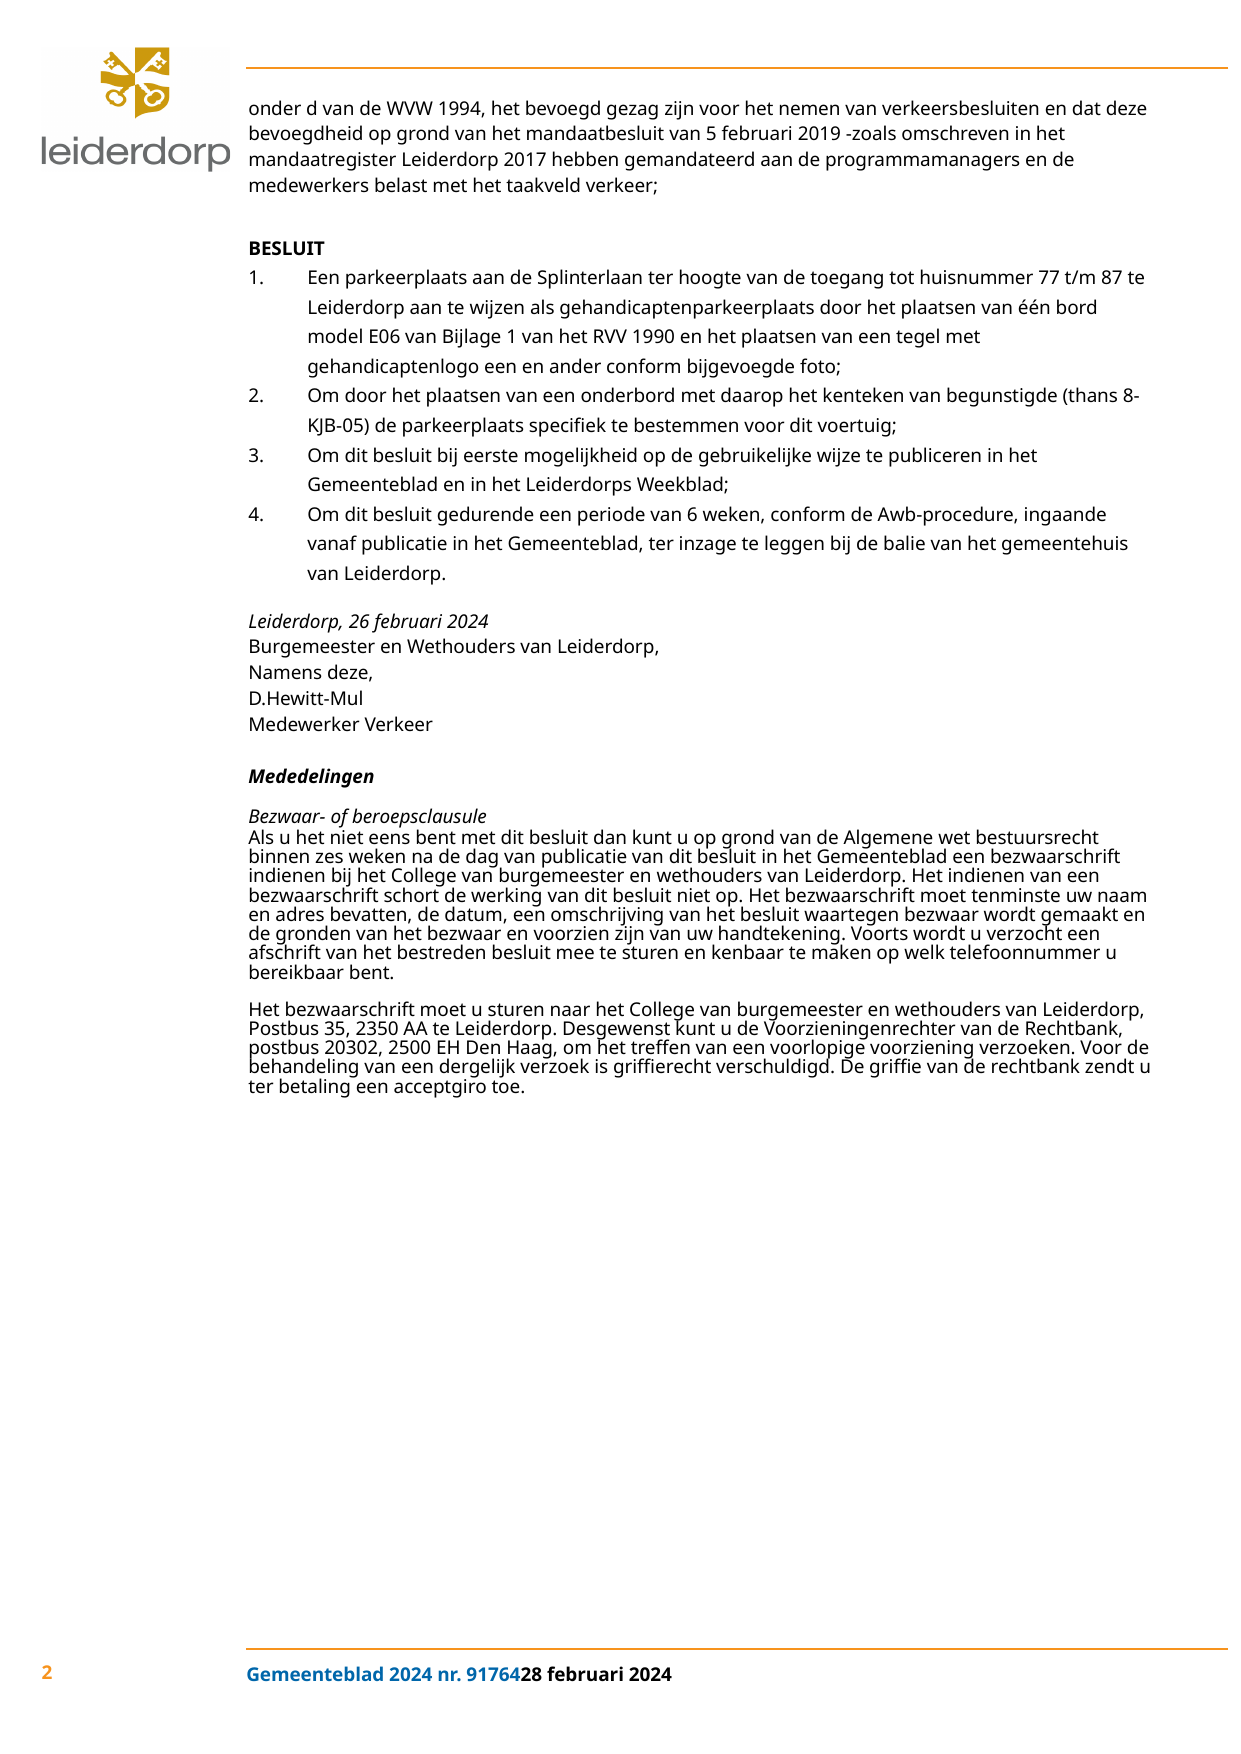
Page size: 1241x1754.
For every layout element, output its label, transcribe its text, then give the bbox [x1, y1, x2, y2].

list Een parkeerplaats aan de Splinterlaan ter hoogte van de toegang tot huisnummer 77 t/m 87 te Leiderdorp aan te wijzen als gehandicaptenparkeerplaats door het plaatsen van één bord model E06 van Bijlage 1 van het RVV 1990 en het plaatsen van een tegel met gehandicaptenlogo een en ander conform bijgevoegde foto; [248, 264, 1152, 379]
list Om dit besluit bij eerste mogelijkheid op de gebruikelijke wijze te publiceren in het Gemeenteblad en in het Leiderdorps Weekblad; [248, 442, 1152, 497]
text Bezwaar- of beroepsclausule [248, 803, 1152, 829]
text Medewerker Verkeer [248, 711, 1152, 737]
text Burgemeester en Wethouders van Leiderdorp, [248, 634, 1152, 659]
picture [41, 47, 231, 172]
text Het bezwaarschrift moet u sturen naar het College van burgemeester en wethouders van Leiderdorp, Postbus 35, 2350 AA te Leiderdorp. Desgewenst kunt u de Voorzieningenrechter van de Rechtbank, postbus 20302, 2500 EH Den Haag, om het treffen van een voorlopige voorziening verzoeken. Voor de behandeling van een dergelijk verzoek is griffierecht verschuldigd. De griffie van de rechtbank zendt u ter betaling een acceptgiro toe. [248, 1001, 1152, 1097]
text BESLUIT [248, 235, 1152, 260]
text Namens deze, [248, 659, 1152, 685]
text onder d van de WVW 1994, het bevoegd gezag zijn voor het nemen van verkeersbesluiten en dat deze bevoegdheid op grond van het mandaatbesluit van 5 februari 2019 -zoals omschreven in het mandaatregister Leiderdorp 2017 hebben gemandateerd aan de programmamanagers en de medewerkers belast met het taakveld verkeer; [248, 95, 1152, 198]
list Om dit besluit gedurende een periode van 6 weken, conform de Awb-procedure, ingaande vanaf publicatie in het Gemeenteblad, ter inzage te leggen bij de balie van het gemeentehuis van Leiderdorp. [248, 501, 1152, 586]
list Om door het plaatsen van een onderbord met daarop het kenteken van begunstigde (thans 8-KJB-05) de parkeerplaats specifiek te bestemmen voor dit voertuig; [248, 383, 1152, 438]
text D.Hewitt-Mul [248, 685, 1152, 711]
text Mededelingen [248, 764, 1152, 789]
text Leiderdorp, 26 februari 2024 [248, 608, 1152, 634]
text Als u het niet eens bent met dit besluit dan kunt u op grond van de Algemene wet bestuursrecht binnen zes weken na de dag van publicatie van dit besluit in het Gemeenteblad een bezwaarschrift indienen bij het College van burgemeester en wethouders van Leiderdorp. Het indienen van een bezwaarschrift schort de werking van dit besluit niet op. Het bezwaarschrift moet tenminste uw naam en adres bevatten, de datum, een omschrijving van het besluit waartegen bezwaar wordt gemaakt en de gronden van het bezwaar en voorzien zijn van uw handtekening. Voorts wordt u verzocht een afschrift van het bestreden besluit mee te sturen en kenbaar te maken op welk telefoonnummer u bereikbaar bent. [248, 829, 1152, 983]
